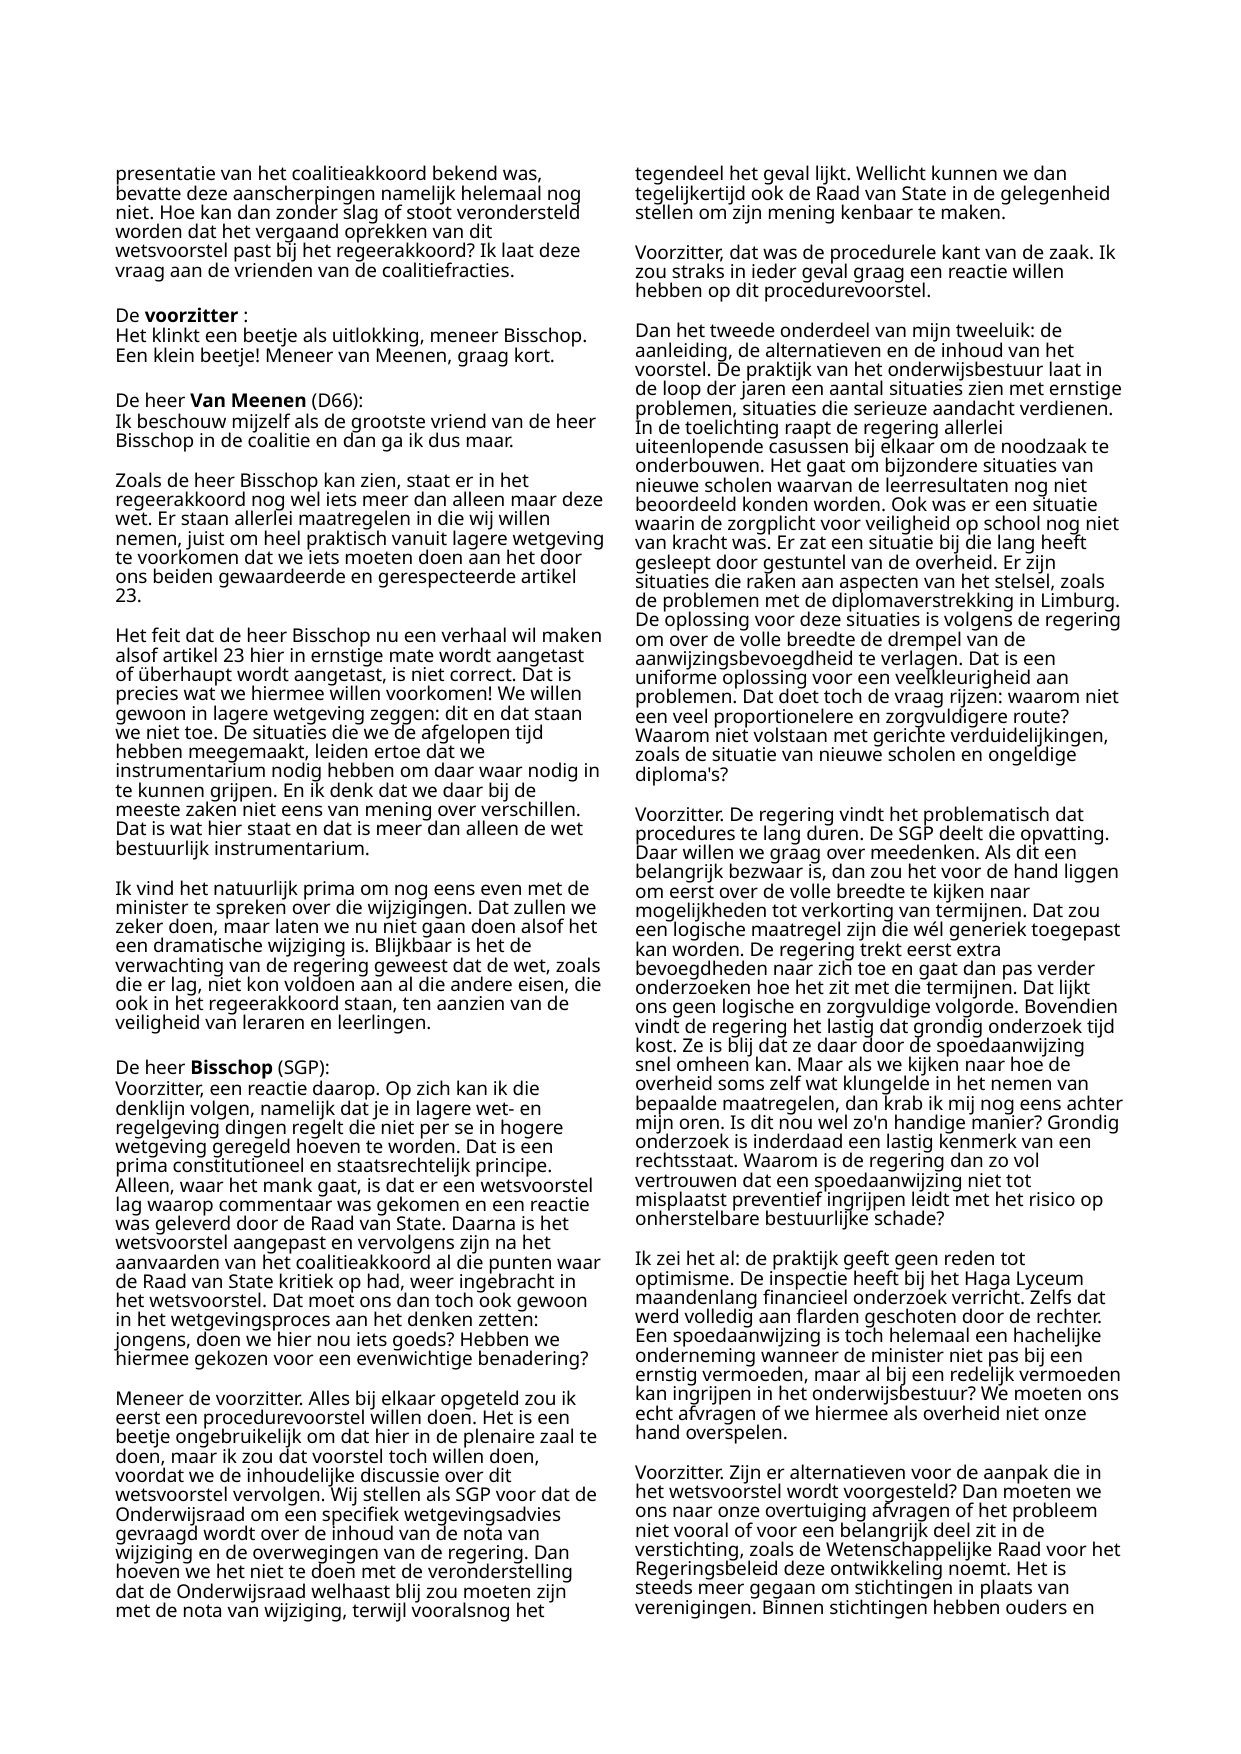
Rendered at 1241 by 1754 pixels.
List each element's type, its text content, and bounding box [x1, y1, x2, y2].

text Voorzitter. Zijn er alternatieven voor de aanpak die in het wetsvoorstel wordt voorgesteld? Dan moeten we ons naar onze overtuiging afvragen of het probleem niet vooral of voor een belangrijk deel zit in de verstichting, zoals de Wetenschappelijke Raad voor het Regeringsbeleid deze ontwikkeling noemt. Het is steeds meer gegaan om stichtingen in plaats van verenigingen. Binnen stichtingen hebben ouders en [635, 1464, 1125, 1618]
text presentatie van het coalitieakkoord bekend was, bevatte deze aanscherpingen namelijk helemaal nog niet. Hoe kan dan zonder slag of stoot verondersteld worden dat het vergaand oprekken van dit wetsvoorstel past bij het regeerakkoord? Ik laat deze vraag aan de vrienden van de coalitiefracties. [115, 165, 605, 281]
text Zoals de heer Bisschop kan zien, staat er in het regeerakkoord nog wel iets meer dan alleen maar deze wet. Er staan allerlei maatregelen in die wij willen nemen, juist om heel praktisch vanuit lagere wetgeving te voorkomen dat we iets moeten doen aan het door ons beiden gewaardeerde en gerespecteerde artikel 23. [115, 472, 605, 607]
text Dan het tweede onderdeel van mijn tweeluik: de aanleiding, de alternatieven en de inhoud van het voorstel. De praktijk van het onderwijsbestuur laat in de loop der jaren een aantal situaties zien met ernstige problemen, situaties die serieuze aandacht verdienen. In de toelichting raapt de regering allerlei uiteenlopende casussen bij elkaar om de noodzaak te onderbouwen. Het gaat om bijzondere situaties van nieuwe scholen waarvan de leerresultaten nog niet beoordeeld konden worden. Ook was er een situatie waarin de zorgplicht voor veiligheid op school nog niet van kracht was. Er zat een situatie bij die lang heeft gesleept door gestuntel van de overheid. Er zijn situaties die raken aan aspecten van het stelsel, zoals de problemen met de diplomaverstrekking in Limburg. De oplossing voor deze situaties is volgens de regering om over de volle breedte de drempel van de aanwijzingsbevoegdheid te verlagen. Dat is een uniforme oplossing voor een veelkleurigheid aan problemen. Dat doet toch de vraag rijzen: waarom niet een veel proportionelere en zorgvuldigere route? Waarom niet volstaan met gerichte verduidelijkingen, zoals de situatie van nieuwe scholen en ongeldige diploma's? [635, 322, 1125, 785]
text De heer Van Meenen (D66): [115, 387, 605, 413]
text De heer Bisschop (SGP): [115, 1054, 605, 1080]
text Voorzitter, een reactie daarop. Op zich kan ik die denklijn volgen, namelijk dat je in lagere wet- en regelgeving dingen regelt die niet per se in hogere wetgeving geregeld hoeven te worden. Dat is een prima constitutioneel en staatsrechtelijk principe. Alleen, waar het mank gaat, is dat er een wetsvoorstel lag waarop commentaar was gekomen en een reactie was geleverd door de Raad van State. Daarna is het wetsvoorstel aangepast en vervolgens zijn na het aanvaarden van het coalitieakkoord al die punten waar de Raad van State kritiek op had, weer ingebracht in het wetsvoorstel. Dat moet ons dan toch ook gewoon in het wetgevingsproces aan het denken zetten: jongens, doen we hier nou iets goeds? Hebben we hiermee gekozen voor een evenwichtige benadering? [115, 1080, 605, 1369]
text De voorzitter : [115, 302, 605, 327]
text Voorzitter, dat was de procedurele kant van de zaak. Ik zou straks in ieder geval graag een reactie willen hebben op dit procedurevoorstel. [635, 244, 1125, 302]
text Ik vind het natuurlijk prima om nog eens even met de minister te spreken over die wijzigingen. Dat zullen we zeker doen, maar laten we nu niet gaan doen alsof het een dramatische wijziging is. Blijkbaar is het de verwachting van de regering geweest dat de wet, zoals die er lag, niet kon voldoen aan al die andere eisen, die ook in het regeerakkoord staan, ten aanzien van de veiligheid van leraren en leerlingen. [115, 879, 605, 1034]
text Het klinkt een beetje als uitlokking, meneer Bisschop. Een klein beetje! Meneer van Meenen, graag kort. [115, 327, 605, 366]
text Ik beschouw mijzelf als de grootste vriend van de heer Bisschop in de coalitie en dan ga ik dus maar. [115, 413, 605, 451]
text Ik zei het al: de praktijk geeft geen reden tot optimisme. De inspectie heeft bij het Haga Lyceum maandenlang financieel onderzoek verricht. Zelfs dat werd volledig aan flarden geschoten door de rechter. Een spoedaanwijzing is toch helemaal een hachelijke onderneming wanneer de minister niet pas bij een ernstig vermoeden, maar al bij een redelijk vermoeden kan ingrijpen in het onderwijsbestuur? We moeten ons echt afvragen of we hiermee als overheid niet onze hand overspelen. [635, 1250, 1125, 1443]
text Voorzitter. De regering vindt het problematisch dat procedures te lang duren. De SGP deelt die opvatting. Daar willen we graag over meedenken. Als dit een belangrijk bezwaar is, dan zou het voor de hand liggen om eerst over de volle breedte te kijken naar mogelijkheden tot verkorting van termijnen. Dat zou een logische maatregel zijn die wél generiek toegepast kan worden. De regering trekt eerst extra bevoegdheden naar zich toe en gaat dan pas verder onderzoeken hoe het zit met die termijnen. Dat lijkt ons geen logische en zorgvuldige volgorde. Bovendien vindt de regering het lastig dat grondig onderzoek tijd kost. Ze is blij dat ze daar door de spoedaanwijzing snel omheen kan. Maar als we kijken naar hoe de overheid soms zelf wat klungelde in het nemen van bepaalde maatregelen, dan krab ik mij nog eens achter mijn oren. Is dit nou wel zo'n handige manier? Grondig onderzoek is inderdaad een lastig kenmerk van een rechtsstaat. Waarom is de regering dan zo vol vertrouwen dat een spoedaanwijzing niet tot misplaatst preventief ingrijpen leidt met het risico op onherstelbare bestuurlijke schade? [635, 806, 1125, 1229]
text Meneer de voorzitter. Alles bij elkaar opgeteld zou ik eerst een procedurevoorstel willen doen. Het is een beetje ongebruikelijk om dat hier in de plenaire zaal te doen, maar ik zou dat voorstel toch willen doen, voordat we de inhoudelijke discussie over dit wetsvoorstel vervolgen. Wij stellen als SGP voor dat de Onderwijsraad om een specifiek wetgevingsadvies gevraagd wordt over de inhoud van de nota van wijziging en de overwegingen van de regering. Dan hoeven we het niet te doen met de veronderstelling dat de Onderwijsraad welhaast blij zou moeten zijn met de nota van wijziging, terwijl vooralsnog het [115, 1390, 605, 1621]
text tegendeel het geval lijkt. Wellicht kunnen we dan tegelijkertijd ook de Raad van State in de gelegenheid stellen om zijn mening kenbaar te maken. [635, 165, 1125, 223]
text Het feit dat de heer Bisschop nu een verhaal wil maken alsof artikel 23 hier in ernstige mate wordt aangetast of überhaupt wordt aangetast, is niet correct. Dat is precies wat we hiermee willen voorkomen! We willen gewoon in lagere wetgeving zeggen: dit en dat staan we niet toe. De situaties die we de afgelopen tijd hebben meegemaakt, leiden ertoe dat we instrumentarium nodig hebben om daar waar nodig in te kunnen grijpen. En ik denk dat we daar bij de meeste zaken niet eens van mening over verschillen. Dat is wat hier staat en dat is meer dan alleen de wet bestuurlijk instrumentarium. [115, 627, 605, 859]
